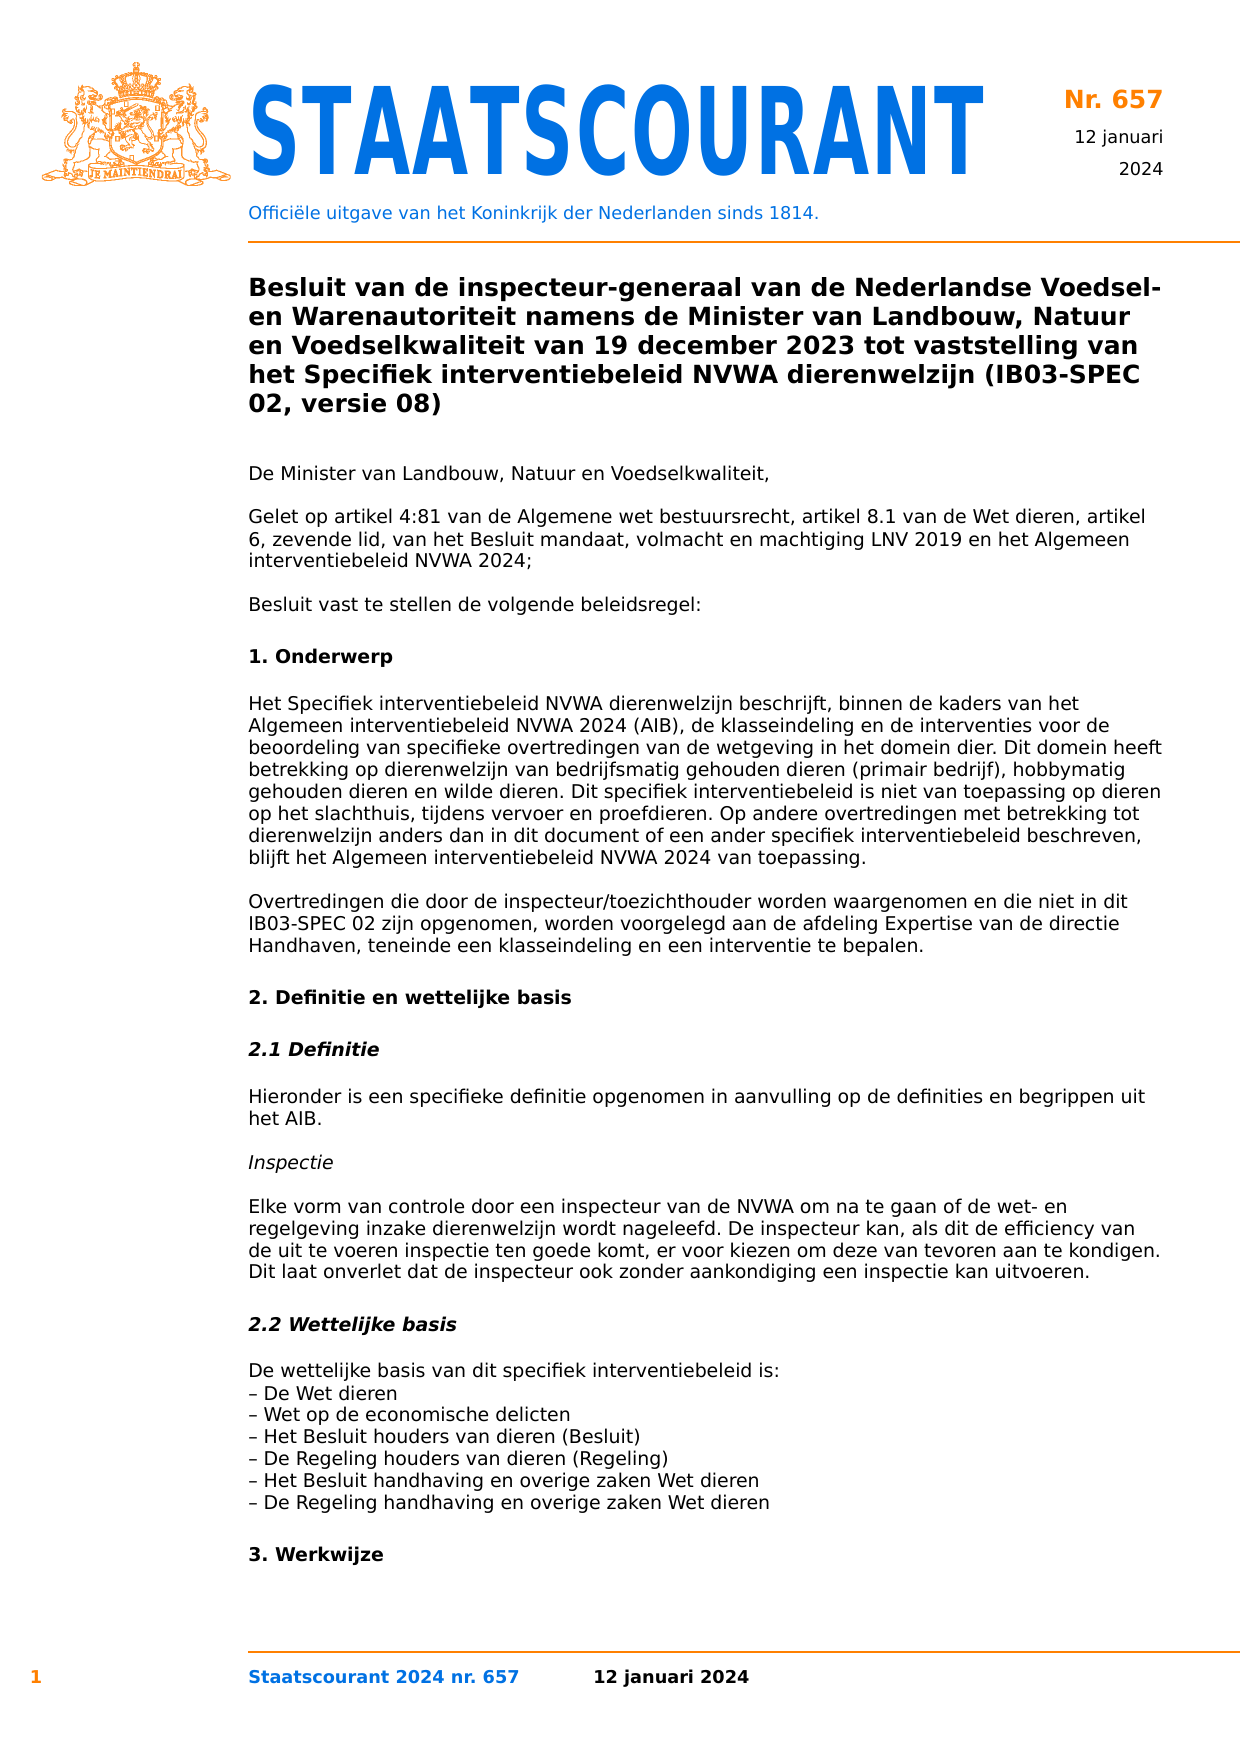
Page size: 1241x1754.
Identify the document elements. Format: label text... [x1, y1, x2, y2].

text Hieronder is een specifieke definitie opgenomen in aanvulling op de definities en begrippen uit het AIB. [248, 1086, 1163, 1130]
text – De Wet dieren [248, 1382, 1163, 1404]
subtitle 2.2 Wettelijke basis [248, 1313, 1163, 1335]
text Overtredingen die door de inspecteur/toezichthouder worden waargenomen en die niet in dit IB03-SPEC 02 zijn opgenomen, worden voorgelegd aan de afdeling Expertise van de directie Handhaven, teneinde een klasseindeling en een interventie te bepalen. [248, 891, 1163, 957]
table_header [25, 62, 248, 241]
table_header Nr. 657 [998, 62, 1240, 121]
text – De Regeling houders van dieren (Regeling) [248, 1448, 1163, 1470]
table_cell 2024 [998, 153, 1240, 203]
picture [41, 62, 231, 186]
text – Het Besluit handhaving en overige zaken Wet dieren [248, 1470, 1163, 1492]
table_header STAATSCOURANT [248, 62, 998, 203]
subtitle Inspectie [248, 1152, 1163, 1174]
subtitle 3. Werkwijze [248, 1544, 1163, 1566]
subtitle 1. Onderwerp [248, 646, 1163, 668]
text – Wet op de economische delicten [248, 1404, 1163, 1426]
subtitle 2. Definitie en wettelijke basis [248, 987, 1163, 1009]
text De wettelijke basis van dit specifiek interventiebeleid is: [248, 1360, 1163, 1382]
subtitle Besluit van de inspecteur-generaal van de Nederlandse Voedsel- en Warenautoriteit namens de Minister van Landbouw, Natuur en Voedselkwaliteit van 19 december 2023 tot vaststelling van het Specifiek interventiebeleid NVWA dierenwelzijn (IB03-SPEC 02, versie 08) [248, 273, 1163, 419]
text – De Regeling handhaving en overige zaken Wet dieren [248, 1492, 1163, 1514]
table_cell 12 januari [998, 121, 1240, 153]
text Elke vorm van controle door een inspecteur van de NVWA om na te gaan of de wet- en regelgeving inzake dierenwelzijn wordt nageleefd. De inspecteur kan, als dit de efficiency van de uit te voeren inspectie ten goede komt, er voor kiezen om deze van tevoren aan te kondigen. Dit laat onverlet dat de inspecteur ook zonder aankondiging een inspectie kan uitvoeren. [248, 1196, 1163, 1283]
text Gelet op artikel 4:81 van de Algemene wet bestuursrecht, artikel 8.1 van de Wet dieren, artikel 6, zevende lid, van het Besluit mandaat, volmacht en machtiging LNV 2019 en het Algemeen interventiebeleid NVWA 2024; [248, 506, 1163, 572]
text Besluit vast te stellen de volgende beleidsregel: [248, 594, 1163, 616]
text – Het Besluit houders van dieren (Besluit) [248, 1426, 1163, 1448]
text De Minister van Landbouw, Natuur en Voedselkwaliteit, [248, 463, 1163, 484]
table_cell Officiële uitgave van het Koninkrijk der Nederlanden sinds 1814. [248, 203, 1240, 241]
subtitle 2.1 Definitie [248, 1039, 1163, 1061]
text Het Specifiek interventiebeleid NVWA dierenwelzijn beschrijft, binnen de kaders van het Algemeen interventiebeleid NVWA 2024 (AIB), de klasseindeling en de interventies voor de beoordeling van specifieke overtredingen van de wetgeving in het domein dier. Dit domein heeft betrekking op dierenwelzijn van bedrijfsmatig gehouden dieren (primair bedrijf), hobbymatig gehouden dieren en wilde dieren. Dit specifiek interventiebeleid is niet van toepassing op dieren op het slachthuis, tijdens vervoer en proefdieren. Op andere overtredingen met betrekking tot dierenwelzijn anders dan in dit document of een ander specifiek interventiebeleid beschreven, blijft het Algemeen interventiebeleid NVWA 2024 van toepassing. [248, 693, 1163, 869]
